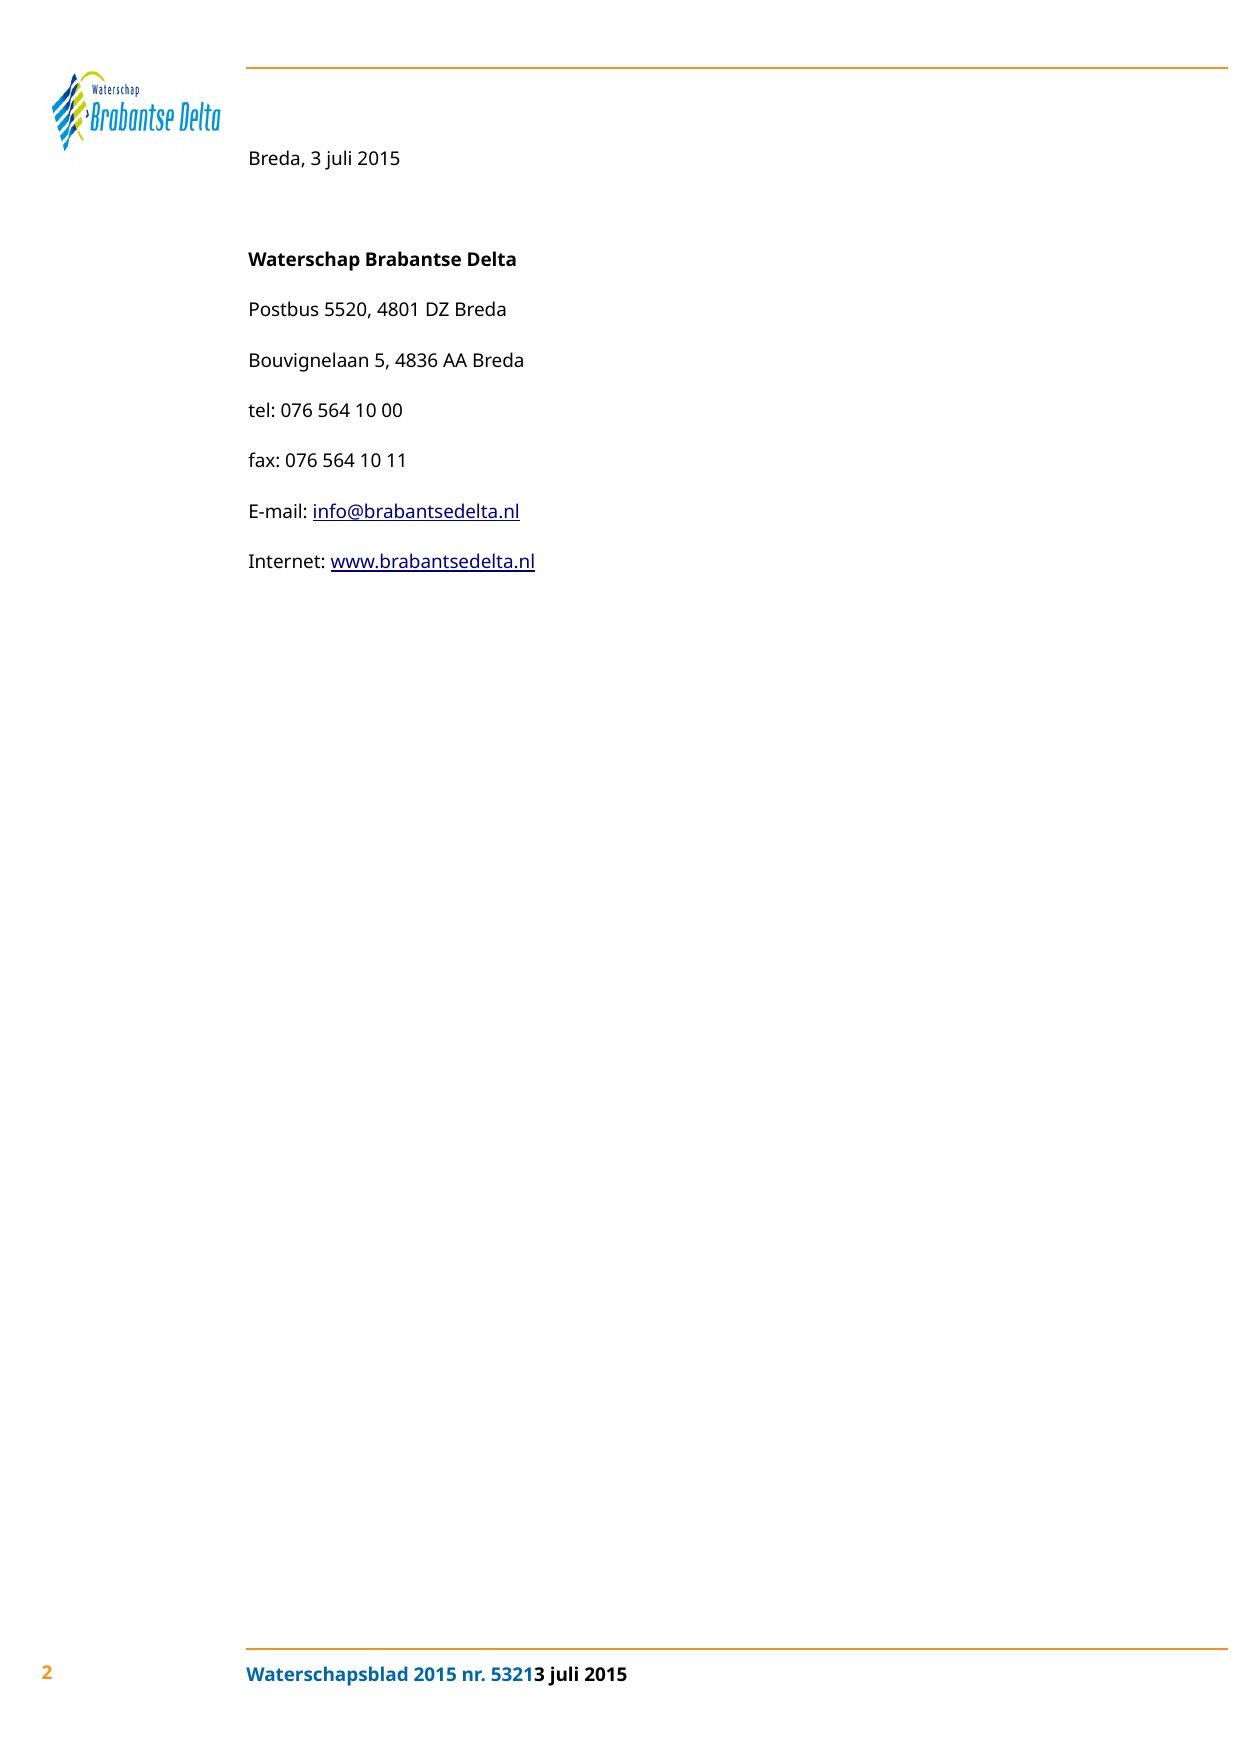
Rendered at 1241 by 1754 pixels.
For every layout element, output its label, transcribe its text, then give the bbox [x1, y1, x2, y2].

text Postbus 5520, 4801 DZ Breda [248, 296, 1152, 322]
text Internet: www.brabantsedelta.nl [248, 548, 1152, 574]
text Bouvignelaan 5, 4836 AA Breda [248, 347, 1152, 373]
text Waterschap Brabantse Delta [248, 246, 1152, 272]
text tel: 076 564 10 00 [248, 397, 1152, 423]
text E-mail: info@brabantsedelta.nl [248, 498, 1152, 524]
text fax: 076 564 10 11 [248, 448, 1152, 473]
picture [41, 47, 231, 172]
text Breda, 3 juli 2015 [248, 145, 1152, 171]
